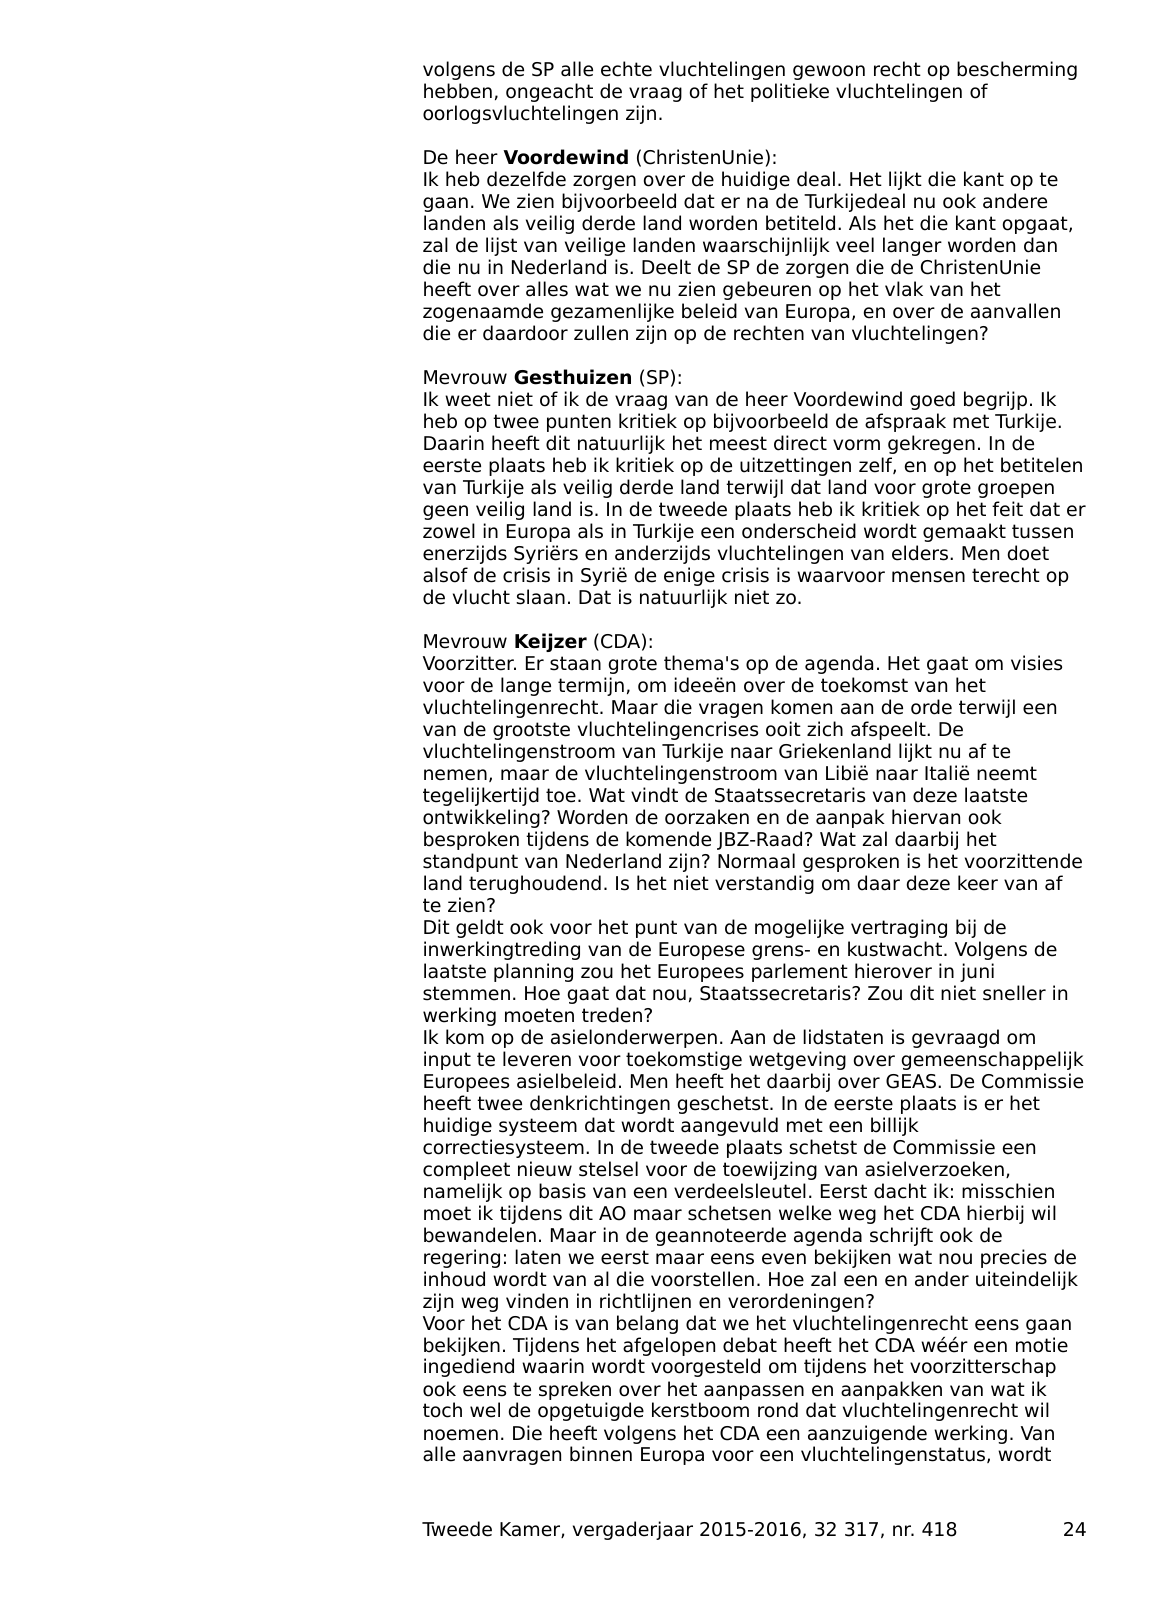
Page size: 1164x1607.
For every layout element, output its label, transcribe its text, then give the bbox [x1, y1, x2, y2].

text Mevrouw Gesthuizen (SP): [422, 367, 1087, 389]
text Ik heb dezelfde zorgen over de huidige deal. Het lijkt die kant op te gaan. We zien bijvoorbeeld dat er na de Turkijedeal nu ook andere landen als veilig derde land worden betiteld. Als het die kant opgaat, zal de lijst van veilige landen waarschijnlijk veel langer worden dan die nu in Nederland is. Deelt de SP de zorgen die de ChristenUnie heeft over alles wat we nu zien gebeuren op het vlak van het zogenaamde gezamenlijke beleid van Europa, en over de aanvallen die er daardoor zullen zijn op de rechten van vluchtelingen? [422, 169, 1087, 345]
text volgens de SP alle echte vluchtelingen gewoon recht op bescherming hebben, ongeacht de vraag of het politieke vluchtelingen of oorlogsvluchtelingen zijn. [422, 59, 1087, 125]
text Voor het CDA is van belang dat we het vluchtelingenrecht eens gaan bekijken. Tijdens het afgelopen debat heeft het CDA wéér een motie ingediend waarin wordt voorgesteld om tijdens het voorzitterschap ook eens te spreken over het aanpassen en aanpakken van wat ik toch wel de opgetuigde kerstboom rond dat vluchtelingenrecht wil noemen. Die heeft volgens het CDA een aanzuigende werking. Van alle aanvragen binnen Europa voor een vluchtelingenstatus, wordt [422, 1312, 1087, 1466]
text Ik kom op de asielonderwerpen. Aan de lidstaten is gevraagd om input te leveren voor toekomstige wetgeving over gemeenschappelijk Europees asielbeleid. Men heeft het daarbij over GEAS. De Commissie heeft twee denkrichtingen geschetst. In de eerste plaats is er het huidige systeem dat wordt aangevuld met een billijk correctiesysteem. In de tweede plaats schetst de Commissie een compleet nieuw stelsel voor de toewijzing van asielverzoeken, namelijk op basis van een verdeelsleutel. Eerst dacht ik: misschien moet ik tijdens dit AO maar schetsen welke weg het CDA hierbij wil bewandelen. Maar in de geannoteerde agenda schrijft ook de regering: laten we eerst maar eens even bekijken wat nou precies de inhoud wordt van al die voorstellen. Hoe zal een en ander uiteindelijk zijn weg vinden in richtlijnen en verordeningen? [422, 1027, 1087, 1312]
text Voorzitter. Er staan grote thema's op de agenda. Het gaat om visies voor de lange termijn, om ideeën over de toekomst van het vluchtelingenrecht. Maar die vragen komen aan de orde terwijl een van de grootste vluchtelingencrises ooit zich afspeelt. De vluchtelingenstroom van Turkije naar Griekenland lijkt nu af te nemen, maar de vluchtelingenstroom van Libië naar Italië neemt tegelijkertijd toe. Wat vindt de Staatssecretaris van deze laatste ontwikkeling? Worden de oorzaken en de aanpak hiervan ook besproken tijdens de komende JBZ-Raad? Wat zal daarbij het standpunt van Nederland zijn? Normaal gesproken is het voorzittende land terughoudend. Is het niet verstandig om daar deze keer van af te zien? [422, 653, 1087, 917]
text Dit geldt ook voor het punt van de mogelijke vertraging bij de inwerkingtreding van de Europese grens- en kustwacht. Volgens de laatste planning zou het Europees parlement hierover in juni stemmen. Hoe gaat dat nou, Staatssecretaris? Zou dit niet sneller in werking moeten treden? [422, 917, 1087, 1027]
text De heer Voordewind (ChristenUnie): [422, 147, 1087, 169]
text Mevrouw Keijzer (CDA): [422, 631, 1087, 653]
text Ik weet niet of ik de vraag van de heer Voordewind goed begrijp. Ik heb op twee punten kritiek op bijvoorbeeld de afspraak met Turkije. Daarin heeft dit natuurlijk het meest direct vorm gekregen. In de eerste plaats heb ik kritiek op de uitzettingen zelf, en op het betitelen van Turkije als veilig derde land terwijl dat land voor grote groepen geen veilig land is. In de tweede plaats heb ik kritiek op het feit dat er zowel in Europa als in Turkije een onderscheid wordt gemaakt tussen enerzijds Syriërs en anderzijds vluchtelingen van elders. Men doet alsof de crisis in Syrië de enige crisis is waarvoor mensen terecht op de vlucht slaan. Dat is natuurlijk niet zo. [422, 389, 1087, 609]
